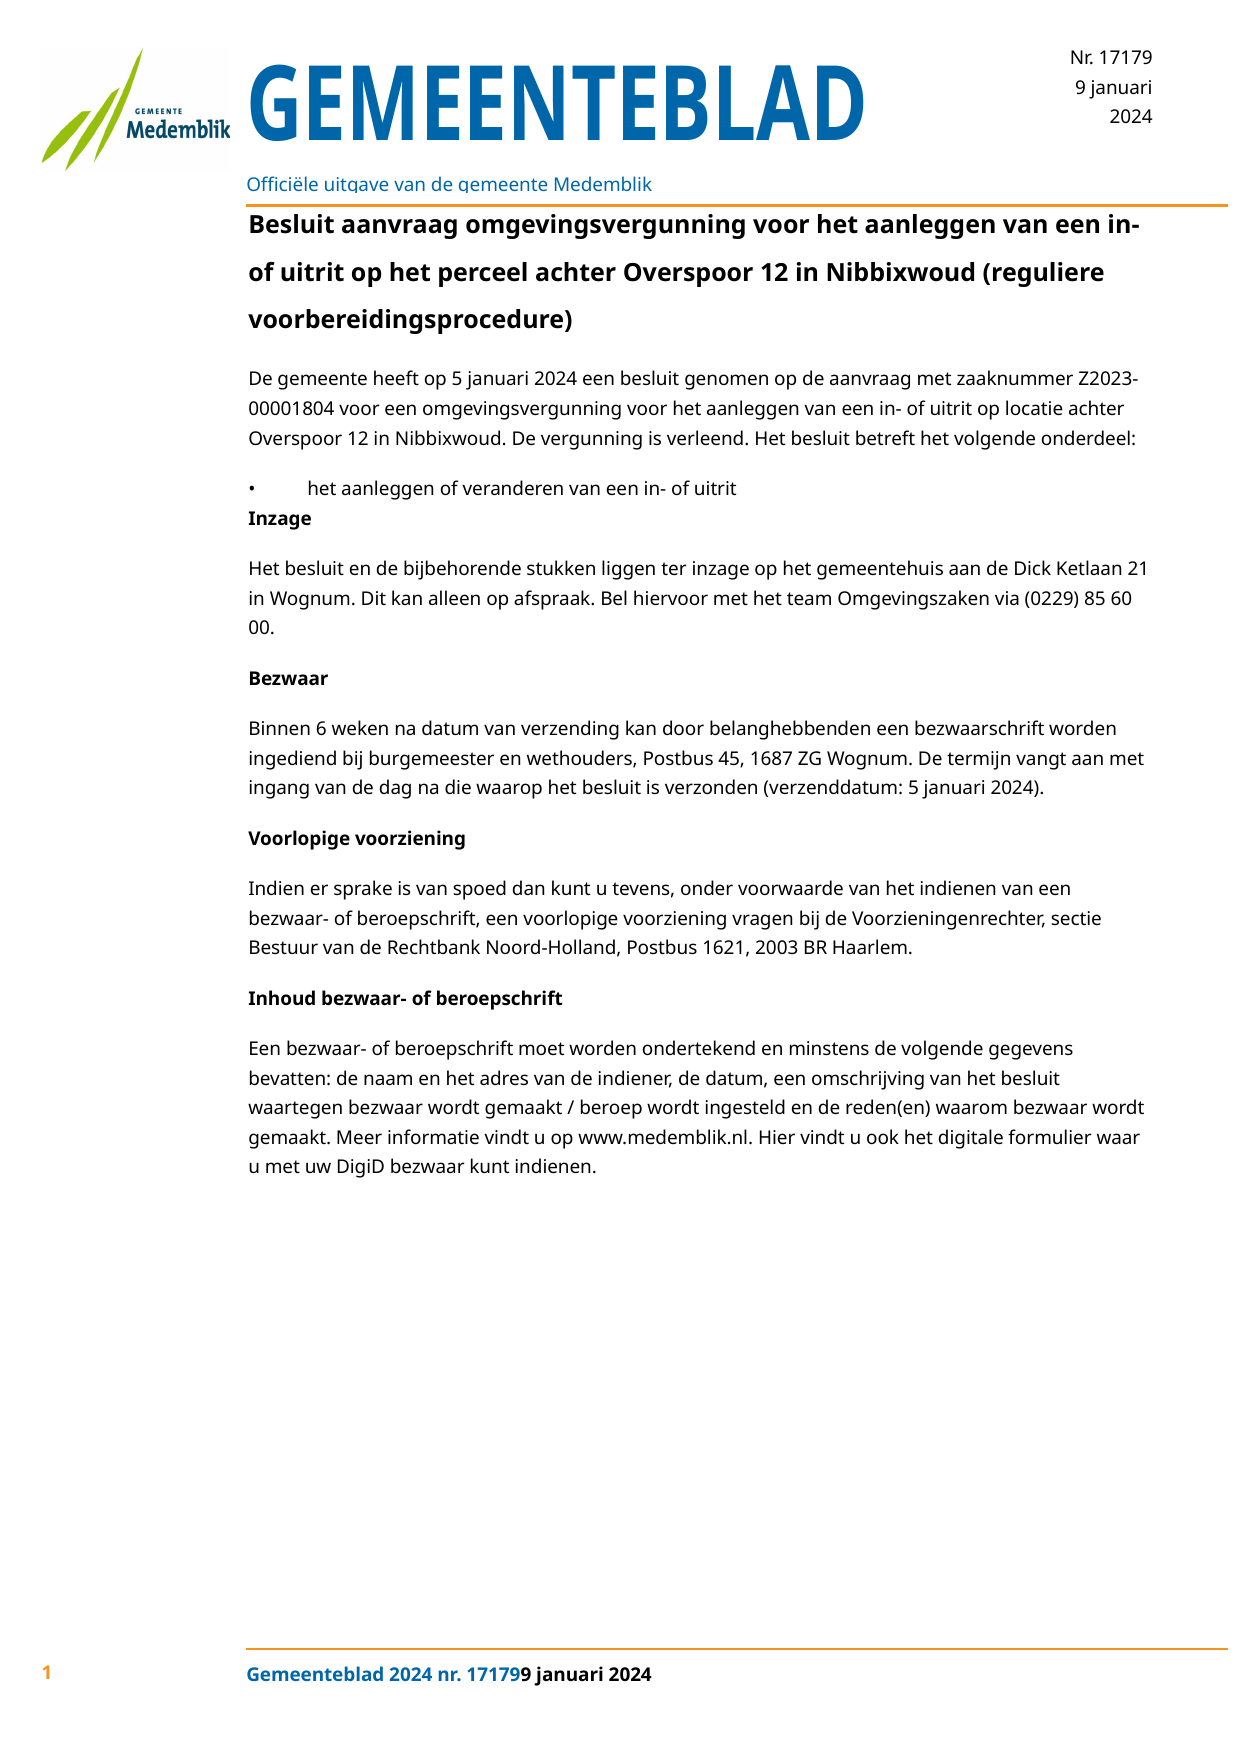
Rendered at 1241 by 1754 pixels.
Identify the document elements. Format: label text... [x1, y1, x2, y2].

text Inhoud bezwaar- of beroepschrift [248, 985, 1152, 1010]
text Het besluit en de bijbehorende stukken liggen ter inzage op het gemeentehuis aan de Dick Ketlaan 21 in Wognum. Dit kan alleen op afspraak. Bel hiervoor met het team Omgevingszaken via (0229) 85 60 00. [248, 555, 1152, 640]
list het aanleggen of veranderen van een in- of uitrit [248, 475, 1152, 501]
text Bezwaar [248, 665, 1152, 690]
text Een bezwaar- of beroepschrift moet worden ondertekend en minstens de volgende gegevens bevatten: de naam en het adres van de indiener, de datum, een omschrijving van het besluit waartegen bezwaar wordt gemaakt / beroep wordt ingesteld en de reden(en) waarom bezwaar wordt gemaakt. Meer informatie vindt u op www.medemblik.nl. Hier vindt u ook het digitale formulier waar u met uw DigiD bezwaar kunt indienen. [248, 1035, 1152, 1179]
text De gemeente heeft op 5 januari 2024 een besluit genomen op de aanvraag met zaaknummer Z2023-00001804 voor een omgevingsvergunning voor het aanleggen van een in- of uitrit op locatie achter Overspoor 12 in Nibbixwoud. De vergunning is verleend. Het besluit betreft het volgende onderdeel: [248, 366, 1152, 450]
text Inzage [248, 505, 1152, 530]
text Indien er sprake is van spoed dan kunt u tevens, onder voorwaarde van het indienen van een bezwaar- of beroepschrift, een voorlopige voorziening vragen bij de Voorzieningenrechter, sectie Bestuur van de Rechtbank Noord-Holland, Postbus 1621, 2003 BR Haarlem. [248, 875, 1152, 960]
text Besluit aanvraag omgevingsvergunning voor het aanleggen van een in- of uitrit op het perceel achter Overspoor 12 in Nibbixwoud (reguliere voorbereidingsprocedure) [248, 207, 1152, 336]
text Voorlopige voorziening [248, 825, 1152, 850]
text Binnen 6 weken na datum van verzending kan door belanghebbenden een bezwaarschrift worden ingediend bij burgemeester en wethouders, Postbus 45, 1687 ZG Wognum. De termijn vangt aan met ingang van de dag na die waarop het besluit is verzonden (verzenddatum: 5 januari 2024). [248, 715, 1152, 800]
picture [41, 47, 231, 172]
